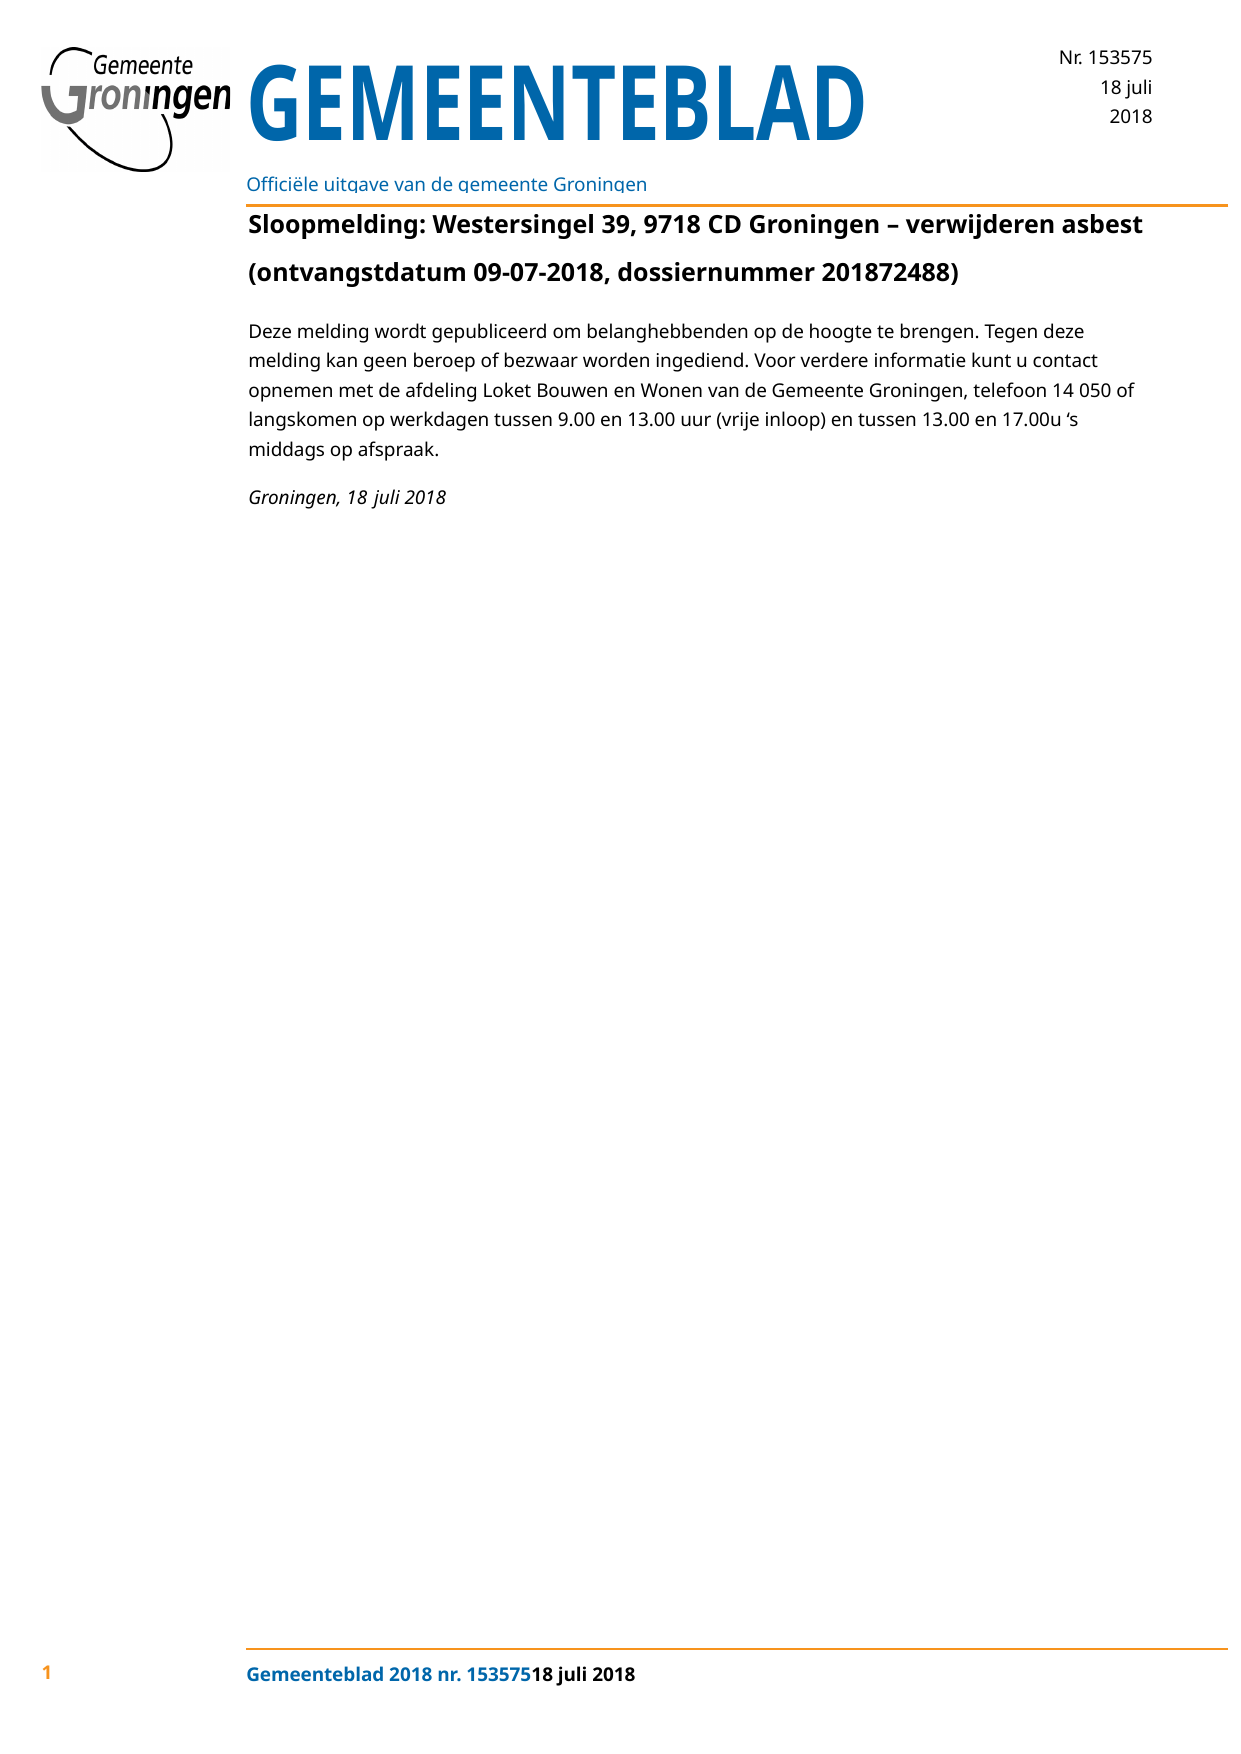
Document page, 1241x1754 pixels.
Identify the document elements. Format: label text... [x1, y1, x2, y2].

text Groningen, 18 juli 2018 [248, 484, 1152, 510]
picture [41, 47, 231, 172]
text Deze melding wordt gepubliceerd om belanghebbenden op de hoogte te brengen. Tegen deze melding kan geen beroep of bezwaar worden ingediend. Voor verdere informatie kunt u contact opnemen met de afdeling Loket Bouwen en Wonen van de Gemeente Groningen, telefoon 14 050 of langskomen op werkdagen tussen 9.00 en 13.00 uur (vrije inloop) en tussen 13.00 en 17.00u ‘s middags op afspraak. [248, 318, 1152, 462]
text Sloopmelding: Westersingel 39, 9718 CD Groningen – verwijderen asbest (ontvangstdatum 09-07-2018, dossiernummer 201872488) [248, 207, 1152, 288]
